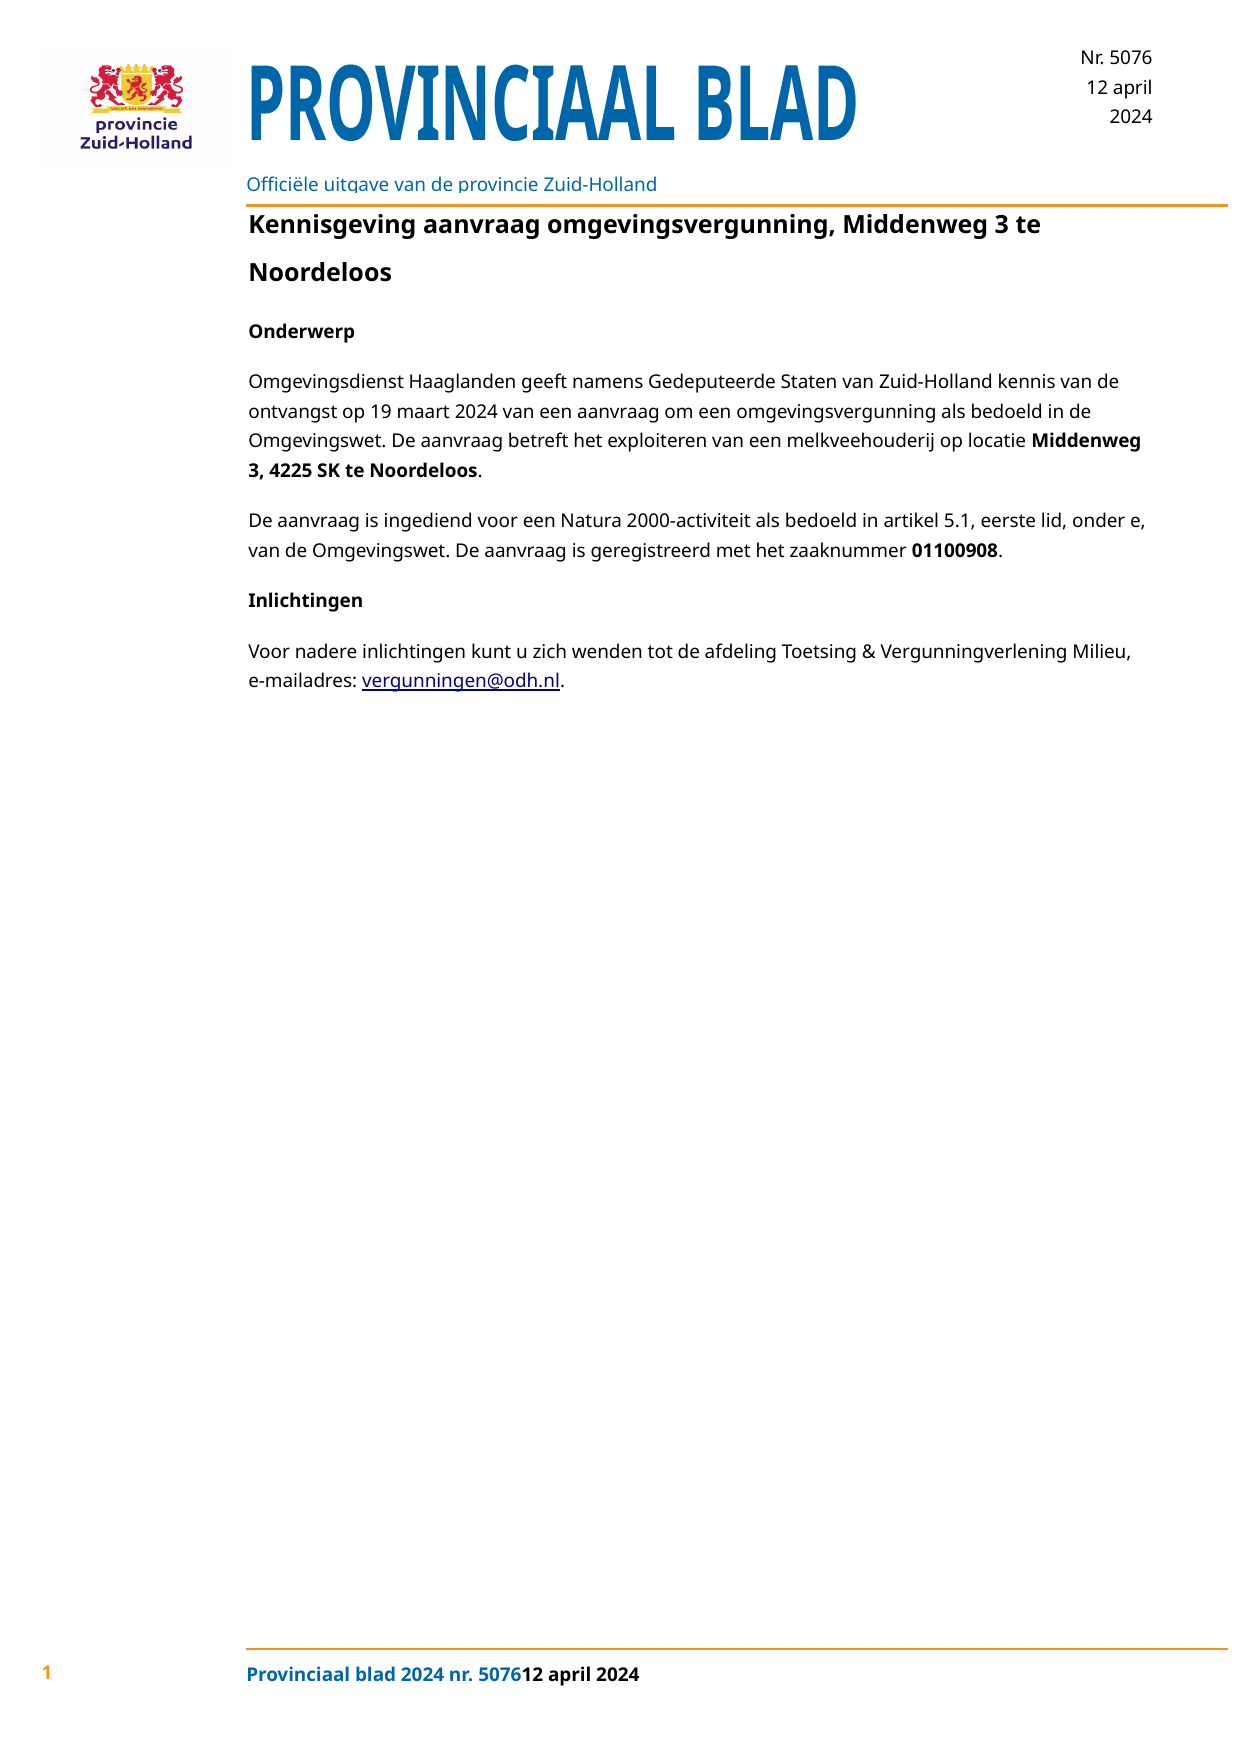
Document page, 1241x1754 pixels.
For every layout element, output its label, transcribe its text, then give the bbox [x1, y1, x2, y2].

text De aanvraag is ingediend voor een Natura 2000-activiteit als bedoeld in artikel 5.1, eerste lid, onder e, van de Omgevingswet. De aanvraag is geregistreerd met het zaaknummer 01100908. [248, 507, 1152, 563]
text Onderwerp [248, 318, 1152, 344]
text Voor nadere inlichtingen kunt u zich wenden tot de afdeling Toetsing & Vergunningverlening Milieu, e-mailadres: vergunningen@odh.nl. [248, 638, 1152, 693]
text Kennisgeving aanvraag omgevingsvergunning, Middenweg 3 te Noordeloos [248, 207, 1152, 288]
picture [41, 47, 231, 172]
text Omgevingsdienst Haaglanden geeft namens Gedeputeerde Staten van Zuid-Holland kennis van de ontvangst op 19 maart 2024 van een aanvraag om een omgevingsvergunning als bedoeld in de Omgevingswet. De aanvraag betreft het exploiteren van een melkveehouderij op locatie Middenweg 3, 4225 SK te Noordeloos. [248, 368, 1152, 483]
text Inlichtingen [248, 587, 1152, 613]
